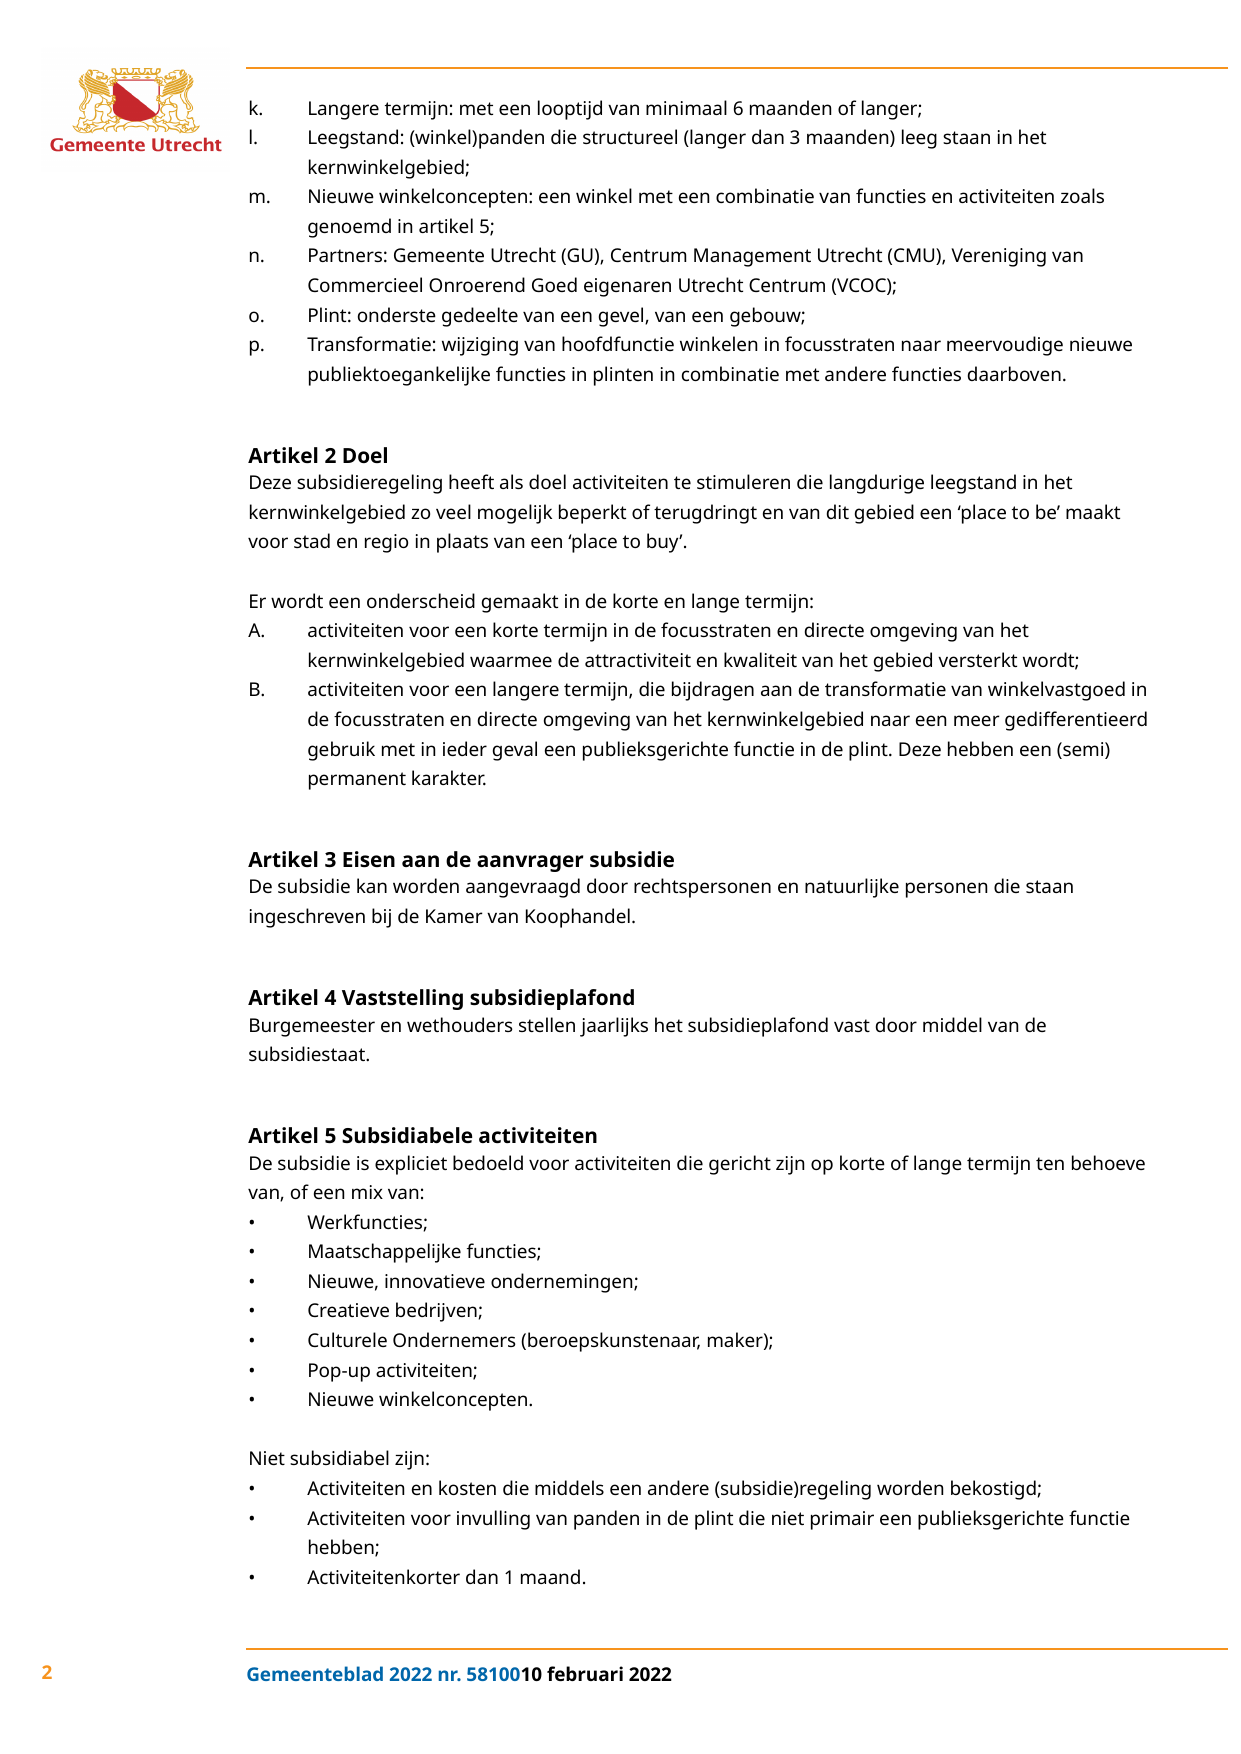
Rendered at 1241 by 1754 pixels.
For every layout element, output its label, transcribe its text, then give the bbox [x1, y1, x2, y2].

list Werkfuncties; [248, 1209, 1152, 1235]
list Langere termijn: met een looptijd van minimaal 6 maanden of langer; [248, 95, 1152, 121]
list Nieuwe winkelconcepten. [248, 1386, 1152, 1412]
list Maatschappelijke functies; [248, 1238, 1152, 1264]
list Leegstand: (winkel)panden die structureel (langer dan 3 maanden) leeg staan in het kernwinkelgebied; [248, 124, 1152, 180]
list Partners: Gemeente Utrecht (GU), Centrum Management Utrecht (CMU), Vereniging van Commercieel Onroerend Goed eigenaren Utrecht Centrum (VCOC); [248, 243, 1152, 298]
list Pop-up activiteiten; [248, 1357, 1152, 1383]
list activiteiten voor een langere termijn, die bijdragen aan de transformatie van winkelvastgoed in de focusstraten en directe omgeving van het kernwinkelgebied naar een meer gedifferentieerd gebruik met in ieder geval een publieksgerichte functie in de plint. Deze hebben een (semi) permanent karakter. [248, 677, 1152, 791]
text Er wordt een onderscheid gemaakt in de korte en lange termijn: [248, 588, 1152, 613]
text Artikel 5 Subsidiabele activiteiten [248, 1121, 1152, 1150]
list Nieuwe, innovatieve ondernemingen; [248, 1268, 1152, 1294]
list Activiteitenkorter dan 1 maand. [248, 1564, 1152, 1590]
list Nieuwe winkelconcepten: een winkel met een combinatie van functies en activiteiten zoals genoemd in artikel 5; [248, 183, 1152, 239]
list Activiteiten voor invulling van panden in de plint die niet primair een publieksgerichte functie hebben; [248, 1505, 1152, 1560]
list activiteiten voor een korte termijn in de focusstraten en directe omgeving van het kernwinkelgebied waarmee de attractiviteit en kwaliteit van het gebied versterkt wordt; [248, 617, 1152, 673]
picture [41, 47, 231, 172]
text Deze subsidieregeling heeft als doel activiteiten te stimuleren die langdurige leegstand in het kernwinkelgebied zo veel mogelijk beperkt of terugdringt en van dit gebied een ‘place to be’ maakt voor stad en regio in plaats van een ‘place to buy’. [248, 469, 1152, 554]
list Transformatie: wijziging van hoofdfunctie winkelen in focusstraten naar meervoudige nieuwe publiektoegankelijke functies in plinten in combinatie met andere functies daarboven. [248, 331, 1152, 387]
text Niet subsidiabel zijn: [248, 1446, 1152, 1471]
list Culturele Ondernemers (beroepskunstenaar, maker); [248, 1327, 1152, 1353]
list Creatieve bedrijven; [248, 1298, 1152, 1323]
text De subsidie kan worden aangevraagd door rechtspersonen en natuurlijke personen die staan ingeschreven bij de Kamer van Koophandel. [248, 874, 1152, 929]
text Artikel 2 Doel [248, 441, 1152, 469]
list Plint: onderste gedeelte van een gevel, van een gebouw; [248, 302, 1152, 328]
text De subsidie is expliciet bedoeld voor activiteiten die gericht zijn op korte of lange termijn ten behoeve van, of een mix van: [248, 1150, 1152, 1205]
list Activiteiten en kosten die middels een andere (subsidie)regeling worden bekostigd; [248, 1475, 1152, 1501]
text Burgemeester en wethouders stellen jaarlijks het subsidieplafond vast door middel van de subsidiestaat. [248, 1012, 1152, 1067]
text Artikel 3 Eisen aan de aanvrager subsidie [248, 845, 1152, 874]
text Artikel 4 Vaststelling subsidieplafond [248, 983, 1152, 1012]
